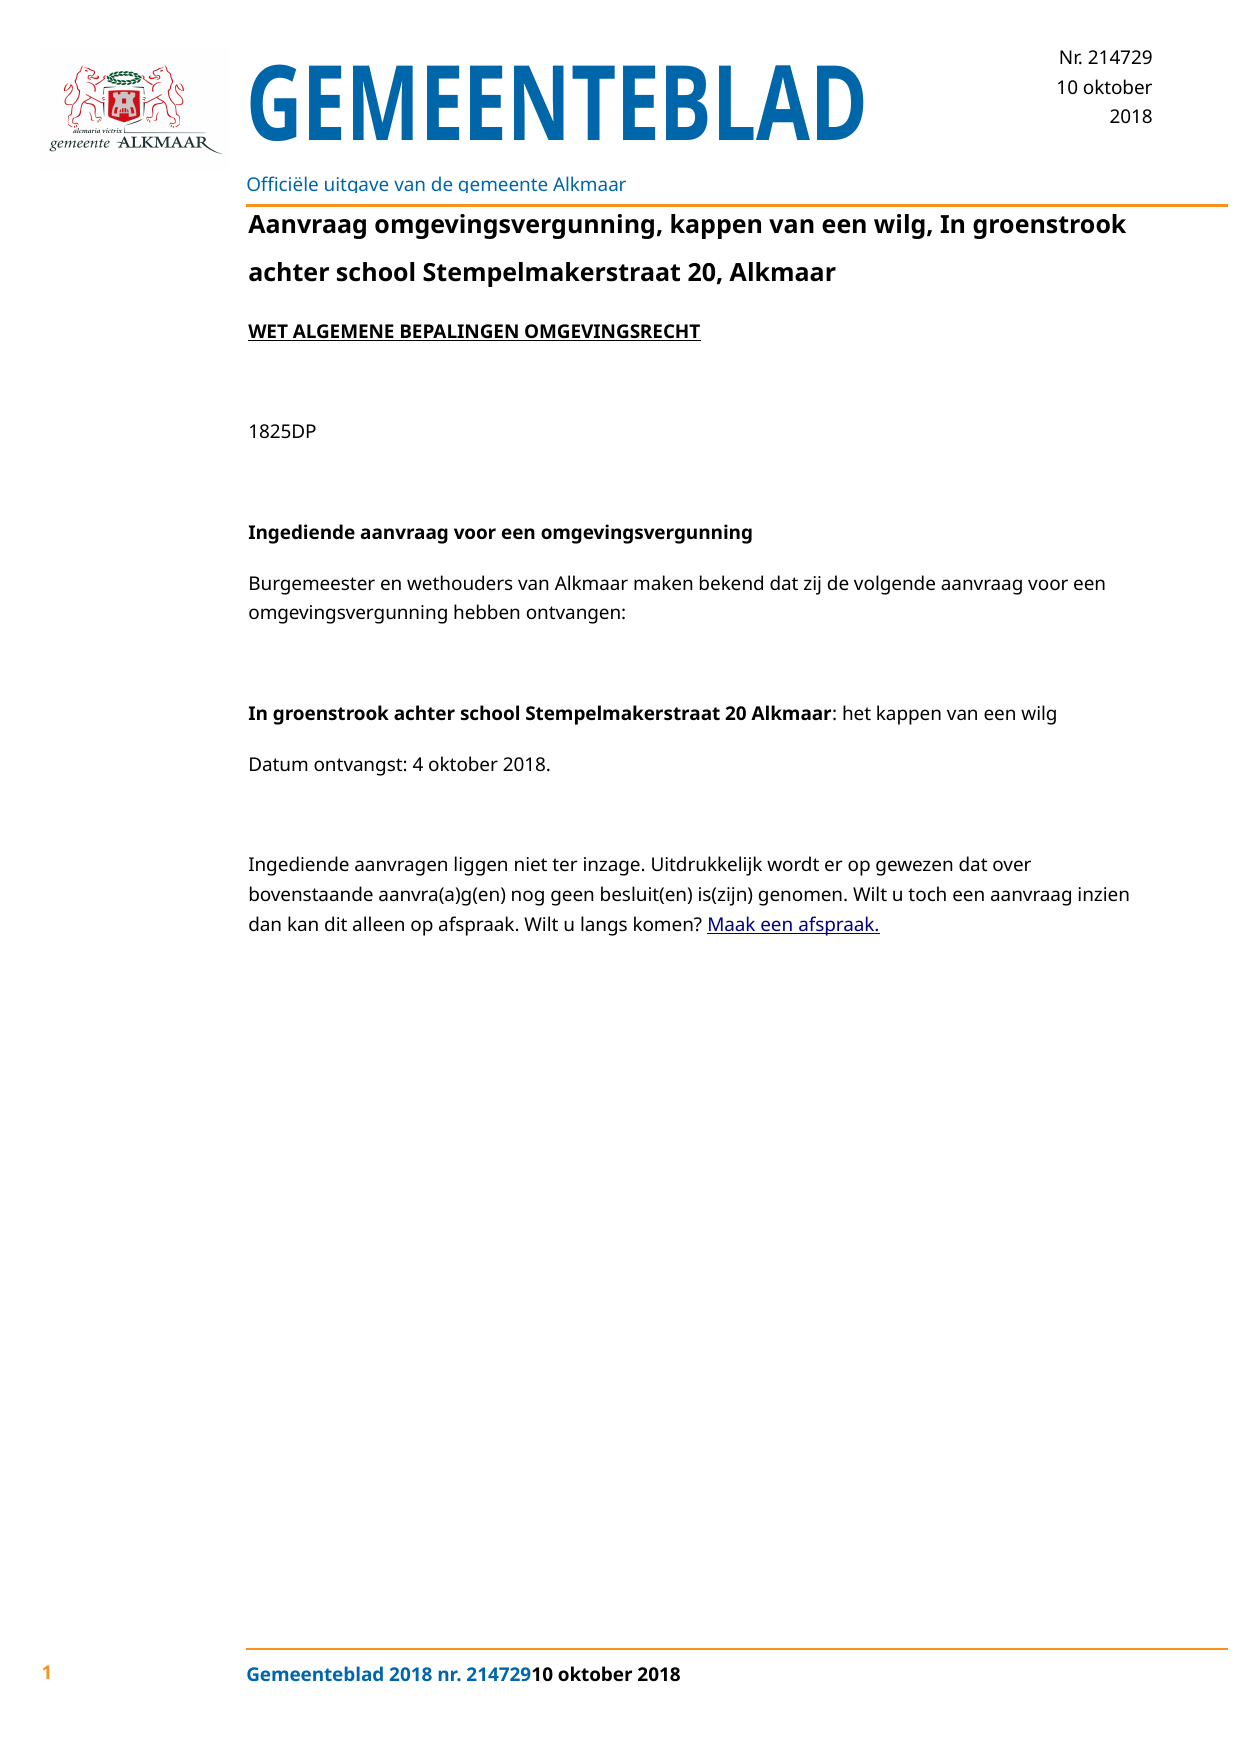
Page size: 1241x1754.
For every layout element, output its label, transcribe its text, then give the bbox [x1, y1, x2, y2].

text Aanvraag omgevingsvergunning, kappen van een wilg, In groenstrook achter school Stempelmakerstraat 20, Alkmaar [248, 207, 1152, 288]
text Datum ontvangst: 4 oktober 2018. [248, 751, 1152, 777]
text Ingediende aanvraag voor een omgevingsvergunning [248, 519, 1152, 545]
picture [41, 47, 231, 172]
text Burgemeester en wethouders van Alkmaar maken bekend dat zij de volgende aanvraag voor een omgevingsvergunning hebben ontvangen: [248, 570, 1152, 625]
text In groenstrook achter school Stempelmakerstraat 20 Alkmaar: het kappen van een wilg [248, 700, 1152, 726]
text 1825DP [248, 419, 1152, 444]
text Ingediende aanvragen liggen niet ter inzage. Uitdrukkelijk wordt er op gewezen dat over bovenstaande aanvra(a)g(en) nog geen besluit(en) is(zijn) genomen. Wilt u toch een aanvraag inzien dan kan dit alleen op afspraak. Wilt u langs komen? Maak een afspraak. [248, 852, 1152, 937]
text WET ALGEMENE BEPALINGEN OMGEVINGSRECHT [248, 318, 1152, 344]
